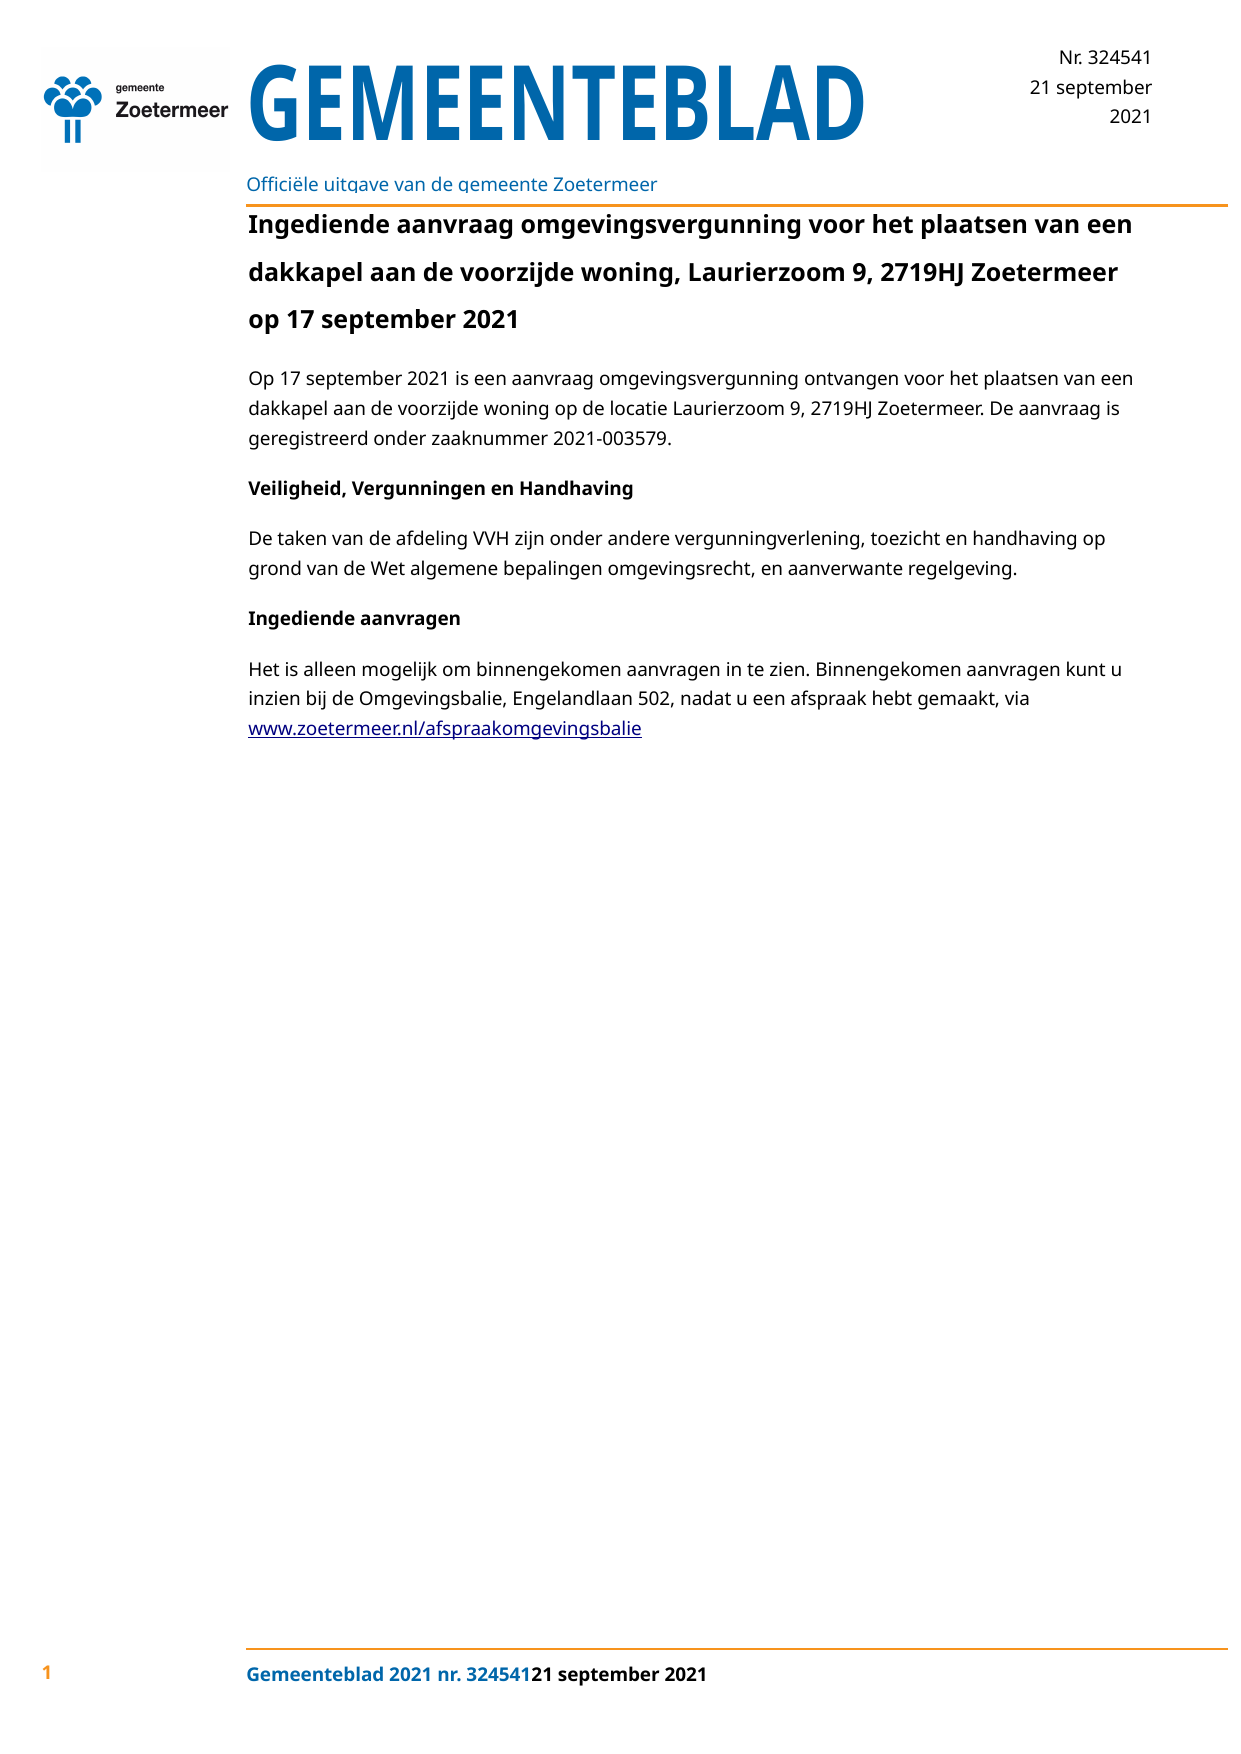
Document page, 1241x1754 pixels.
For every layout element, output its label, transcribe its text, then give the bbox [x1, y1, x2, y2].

text Veiligheid, Vergunningen en Handhaving [248, 475, 1152, 501]
text Het is alleen mogelijk om binnengekomen aanvragen in te zien. Binnengekomen aanvragen kunt u inzien bij de Omgevingsbalie, Engelandlaan 502, nadat u een afspraak hebt gemaakt, via www.zoetermeer.nl/afspraakomgevingsbalie [248, 656, 1152, 741]
text Op 17 september 2021 is een aanvraag omgevingsvergunning ontvangen voor het plaatsen van een dakkapel aan de voorzijde woning op de locatie Laurierzoom 9, 2719HJ Zoetermeer. De aanvraag is geregistreerd onder zaaknummer 2021-003579. [248, 366, 1152, 450]
text De taken van de afdeling VVH zijn onder andere vergunningverlening, toezicht en handhaving op grond van de Wet algemene bepalingen omgevingsrecht, en aanverwante regelgeving. [248, 526, 1152, 581]
text Ingediende aanvragen [248, 606, 1152, 631]
picture [41, 47, 231, 172]
text Ingediende aanvraag omgevingsvergunning voor het plaatsen van een dakkapel aan de voorzijde woning, Laurierzoom 9, 2719HJ Zoetermeer op 17 september 2021 [248, 207, 1152, 336]
